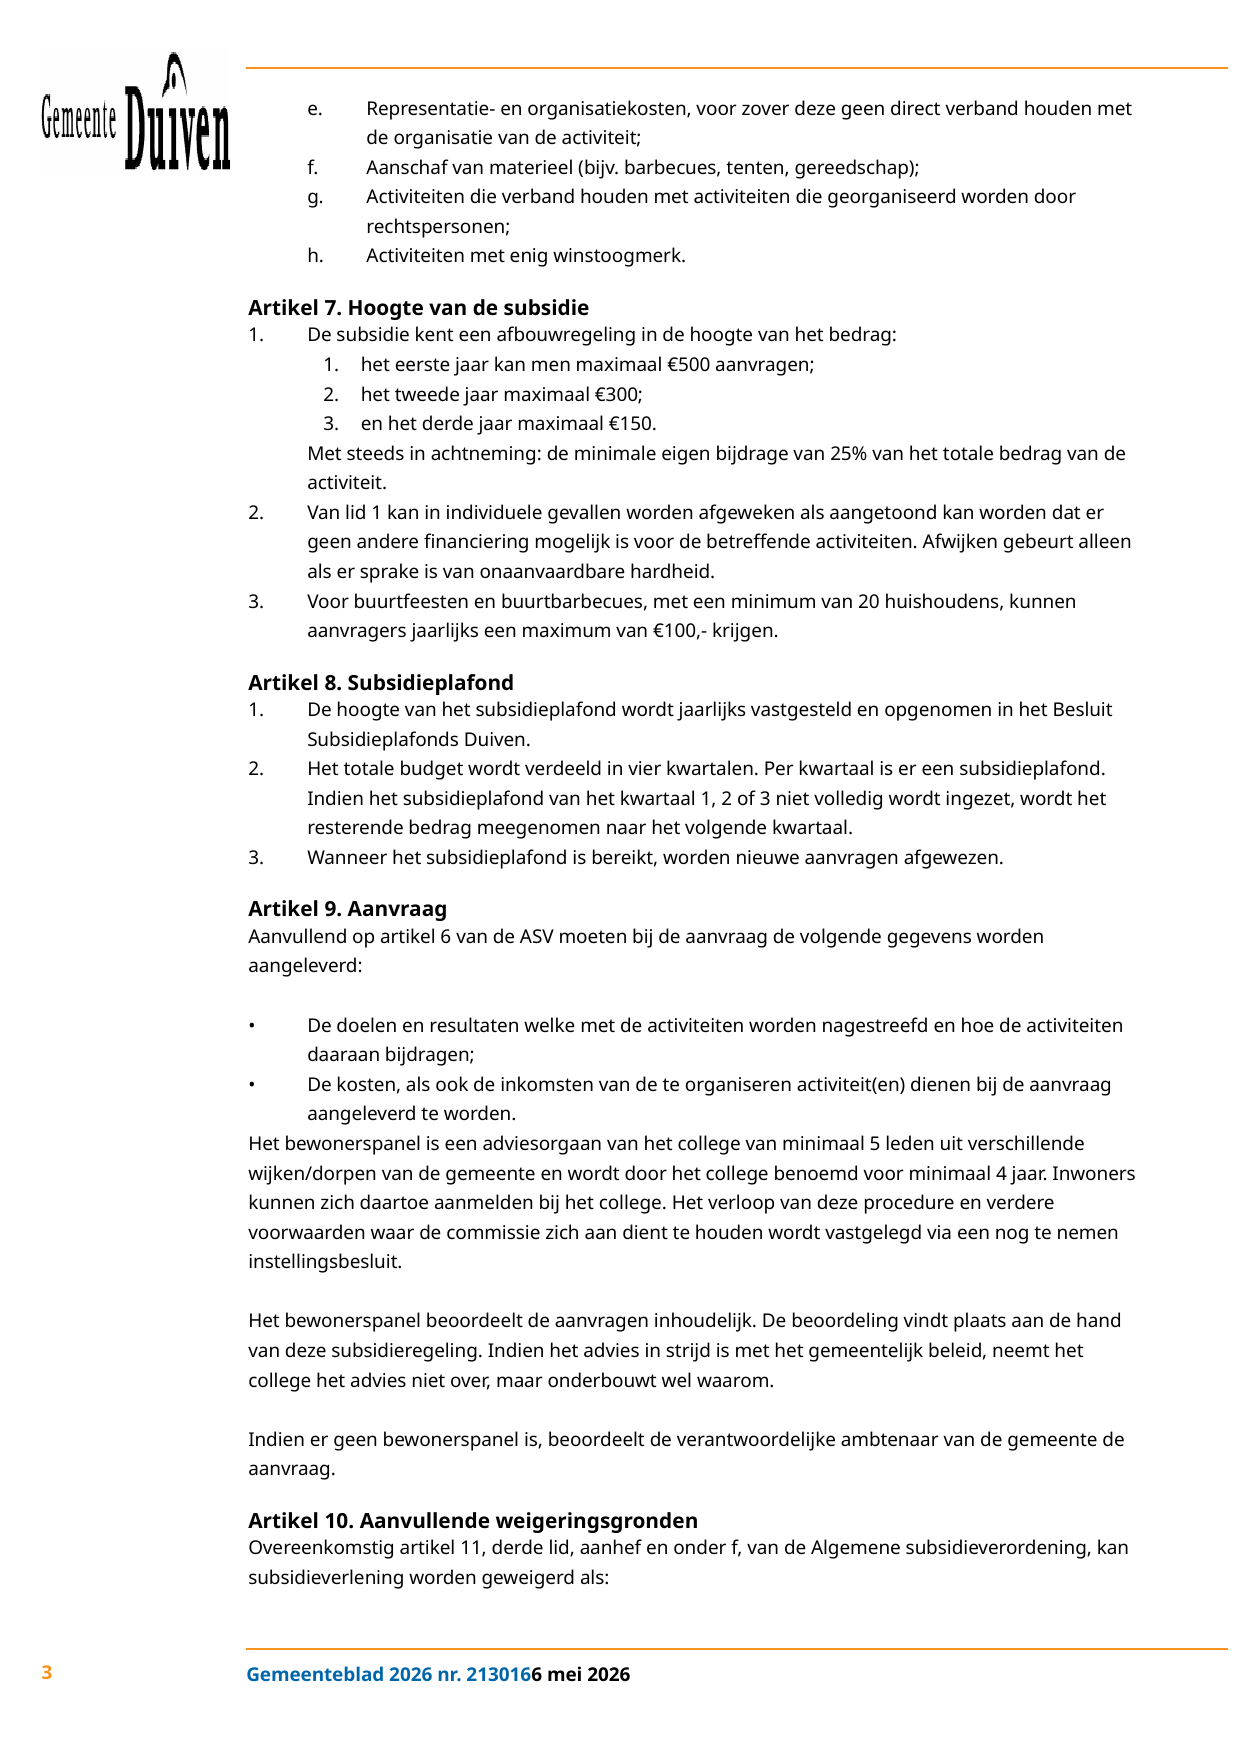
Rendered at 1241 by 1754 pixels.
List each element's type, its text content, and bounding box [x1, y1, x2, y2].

list De doelen en resultaten welke met de activiteiten worden nagestreefd en hoe de activiteiten daaraan bijdragen; [248, 1012, 1152, 1067]
list Wanneer het subsidieplafond is bereikt, worden nieuwe aanvragen afgewezen. [248, 844, 1152, 870]
list het eerste jaar kan men maximaal €500 aanvragen; [323, 351, 1152, 377]
list Met steeds in achtneming: de minimale eigen bijdrage van 25% van het totale bedrag van de activiteit. [248, 440, 1152, 495]
list Activiteiten met enig winstoogmerk. [307, 243, 1152, 268]
text Indien er geen bewonerspanel is, beoordeelt de verantwoordelijke ambtenaar van de gemeente de aanvraag. [248, 1426, 1152, 1481]
list De kosten, als ook de inkomsten van de te organiseren activiteit(en) dienen bij de aanvraag aangeleverd te worden. [248, 1071, 1152, 1126]
text Het bewonerspanel is een adviesorgaan van het college van minimaal 5 leden uit verschillende wijken/dorpen van de gemeente en wordt door het college benoemd voor minimaal 4 jaar. Inwoners kunnen zich daartoe aanmelden bij het college. Het verloop van deze procedure en verdere voorwaarden waar de commissie zich aan dient te houden wordt vastgelegd via een nog te nemen instellingsbesluit. [248, 1130, 1152, 1274]
list Aanschaf van materieel (bijv. barbecues, tenten, gereedschap); [307, 154, 1152, 180]
text Artikel 7. Hoogte van de subsidie [248, 293, 1152, 322]
list het tweede jaar maximaal €300; [323, 381, 1152, 406]
list De subsidie kent een afbouwregeling in de hoogte van het bedrag: [248, 322, 1152, 347]
text Aanvullend op artikel 6 van de ASV moeten bij de aanvraag de volgende gegevens worden aangeleverd: [248, 923, 1152, 978]
list Activiteiten die verband houden met activiteiten die georganiseerd worden door rechtspersonen; [307, 183, 1152, 239]
list Representatie- en organisatiekosten, voor zover deze geen direct verband houden met de organisatie van de activiteit; [307, 95, 1152, 150]
picture [41, 47, 231, 172]
text Artikel 9. Aanvraag [248, 894, 1152, 923]
text Overeenkomstig artikel 11, derde lid, aanhef en onder f, van de Algemene subsidieverordening, kan subsidieverlening worden geweigerd als: [248, 1534, 1152, 1590]
list De hoogte van het subsidieplafond wordt jaarlijks vastgesteld en opgenomen in het Besluit Subsidieplafonds Duiven. [248, 696, 1152, 752]
text Het bewonerspanel beoordeelt de aanvragen inhoudelijk. De beoordeling vindt plaats aan de hand van deze subsidieregeling. Indien het advies in strijd is met het gemeentelijk beleid, neemt het college het advies niet over, maar onderbouwt wel waarom. [248, 1308, 1152, 1392]
list Voor buurtfeesten en buurtbarbecues, met een minimum van 20 huishoudens, kunnen aanvragers jaarlijks een maximum van €100,- krijgen. [248, 588, 1152, 643]
list en het derde jaar maximaal €150. [323, 410, 1152, 436]
text Artikel 10. Aanvullende weigeringsgronden [248, 1506, 1152, 1534]
list Het totale budget wordt verdeeld in vier kwartalen. Per kwartaal is er een subsidieplafond. Indien het subsidieplafond van het kwartaal 1, 2 of 3 niet volledig wordt ingezet, wordt het resterende bedrag meegenomen naar het volgende kwartaal. [248, 755, 1152, 840]
list Van lid 1 kan in individuele gevallen worden afgeweken als aangetoond kan worden dat er geen andere financiering mogelijk is voor de betreffende activiteiten. Afwijken gebeurt alleen als er sprake is van onaanvaardbare hardheid. [248, 499, 1152, 584]
text Artikel 8. Subsidieplafond [248, 668, 1152, 696]
